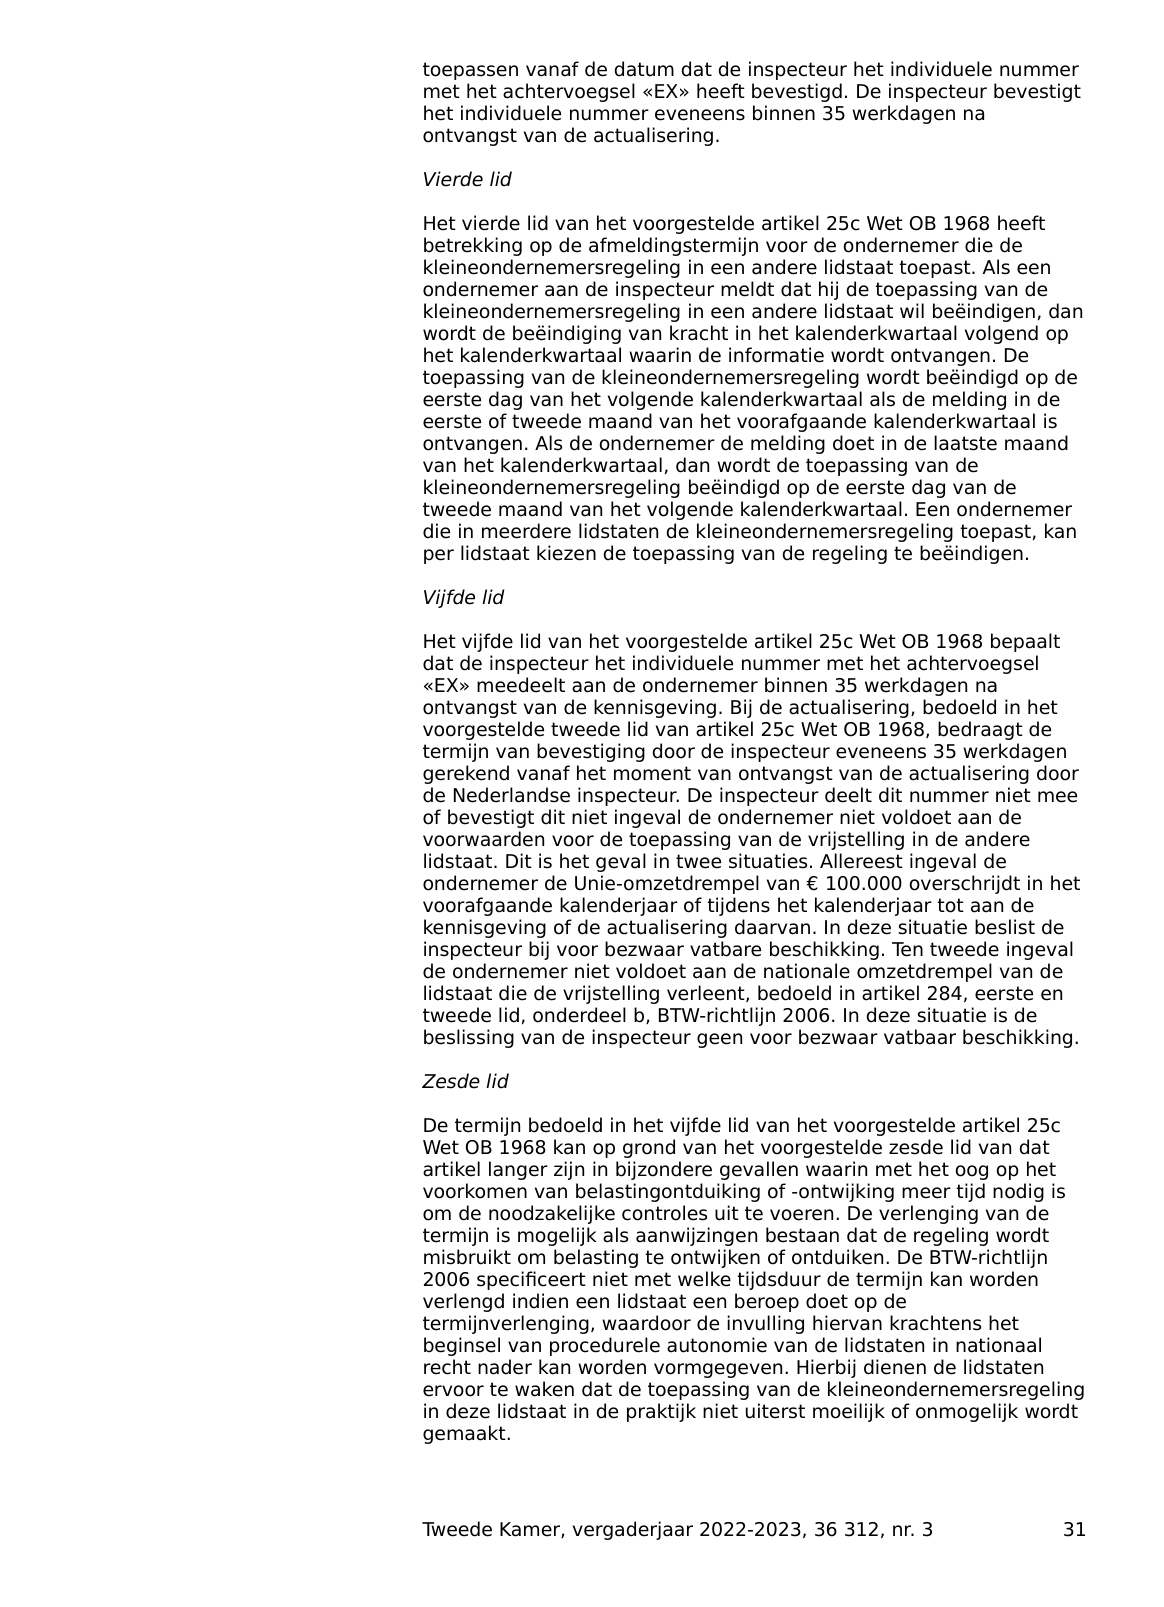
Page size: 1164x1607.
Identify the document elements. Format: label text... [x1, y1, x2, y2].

subtitle Vijfde lid [422, 587, 1087, 609]
text De termijn bedoeld in het vijfde lid van het voorgestelde artikel 25c Wet OB 1968 kan op grond van het voorgestelde zesde lid van dat artikel langer zijn in bijzondere gevallen waarin met het oog op het voorkomen van belastingontduiking of -ontwijking meer tijd nodig is om de noodzakelijke controles uit te voeren. De verlenging van de termijn is mogelijk als aanwijzingen bestaan dat de regeling wordt misbruikt om belasting te ontwijken of ontduiken. De BTW-richtlijn 2006 specificeert niet met welke tijdsduur de termijn kan worden verlengd indien een lidstaat een beroep doet op de termijnverlenging, waardoor de invulling hiervan krachtens het beginsel van procedurele autonomie van de lidstaten in nationaal recht nader kan worden vormgegeven. Hierbij dienen de lidstaten ervoor te waken dat de toepassing van de kleineondernemersregeling in deze lidstaat in de praktijk niet uiterst moeilijk of onmogelijk wordt gemaakt. [422, 1115, 1087, 1445]
subtitle Vierde lid [422, 169, 1087, 191]
text Het vierde lid van het voorgestelde artikel 25c Wet OB 1968 heeft betrekking op de afmeldingstermijn voor de ondernemer die de kleineondernemersregeling in een andere lidstaat toepast. Als een ondernemer aan de inspecteur meldt dat hij de toepassing van de kleineondernemersregeling in een andere lidstaat wil beëindigen, dan wordt de beëindiging van kracht in het kalenderkwartaal volgend op het kalenderkwartaal waarin de informatie wordt ontvangen. De toepassing van de kleineondernemersregeling wordt beëindigd op de eerste dag van het volgende kalenderkwartaal als de melding in de eerste of tweede maand van het voorafgaande kalenderkwartaal is ontvangen. Als de ondernemer de melding doet in de laatste maand van het kalenderkwartaal, dan wordt de toepassing van de kleineondernemersregeling beëindigd op de eerste dag van de tweede maand van het volgende kalenderkwartaal. Een ondernemer die in meerdere lidstaten de kleineondernemersregeling toepast, kan per lidstaat kiezen de toepassing van de regeling te beëindigen. [422, 213, 1087, 565]
text Het vijfde lid van het voorgestelde artikel 25c Wet OB 1968 bepaalt dat de inspecteur het individuele nummer met het achtervoegsel «EX» meedeelt aan de ondernemer binnen 35 werkdagen na ontvangst van de kennisgeving. Bij de actualisering, bedoeld in het voorgestelde tweede lid van artikel 25c Wet OB 1968, bedraagt de termijn van bevestiging door de inspecteur eveneens 35 werkdagen gerekend vanaf het moment van ontvangst van de actualisering door de Nederlandse inspecteur. De inspecteur deelt dit nummer niet mee of bevestigt dit niet ingeval de ondernemer niet voldoet aan de voorwaarden voor de toepassing van de vrijstelling in de andere lidstaat. Dit is het geval in twee situaties. Allereest ingeval de ondernemer de Unie-omzetdrempel van € 100.000 overschrijdt in het voorafgaande kalenderjaar of tijdens het kalenderjaar tot aan de kennisgeving of de actualisering daarvan. In deze situatie beslist de inspecteur bij voor bezwaar vatbare beschikking. Ten tweede ingeval de ondernemer niet voldoet aan de nationale omzetdrempel van de lidstaat die de vrijstelling verleent, bedoeld in artikel 284, eerste en tweede lid, onderdeel b, BTW-richtlijn 2006. In deze situatie is de beslissing van de inspecteur geen voor bezwaar vatbaar beschikking. [422, 631, 1087, 1049]
subtitle Zesde lid [422, 1071, 1087, 1093]
text toepassen vanaf de datum dat de inspecteur het individuele nummer met het achtervoegsel «EX» heeft bevestigd. De inspecteur bevestigt het individuele nummer eveneens binnen 35 werkdagen na ontvangst van de actualisering. [422, 59, 1087, 147]
